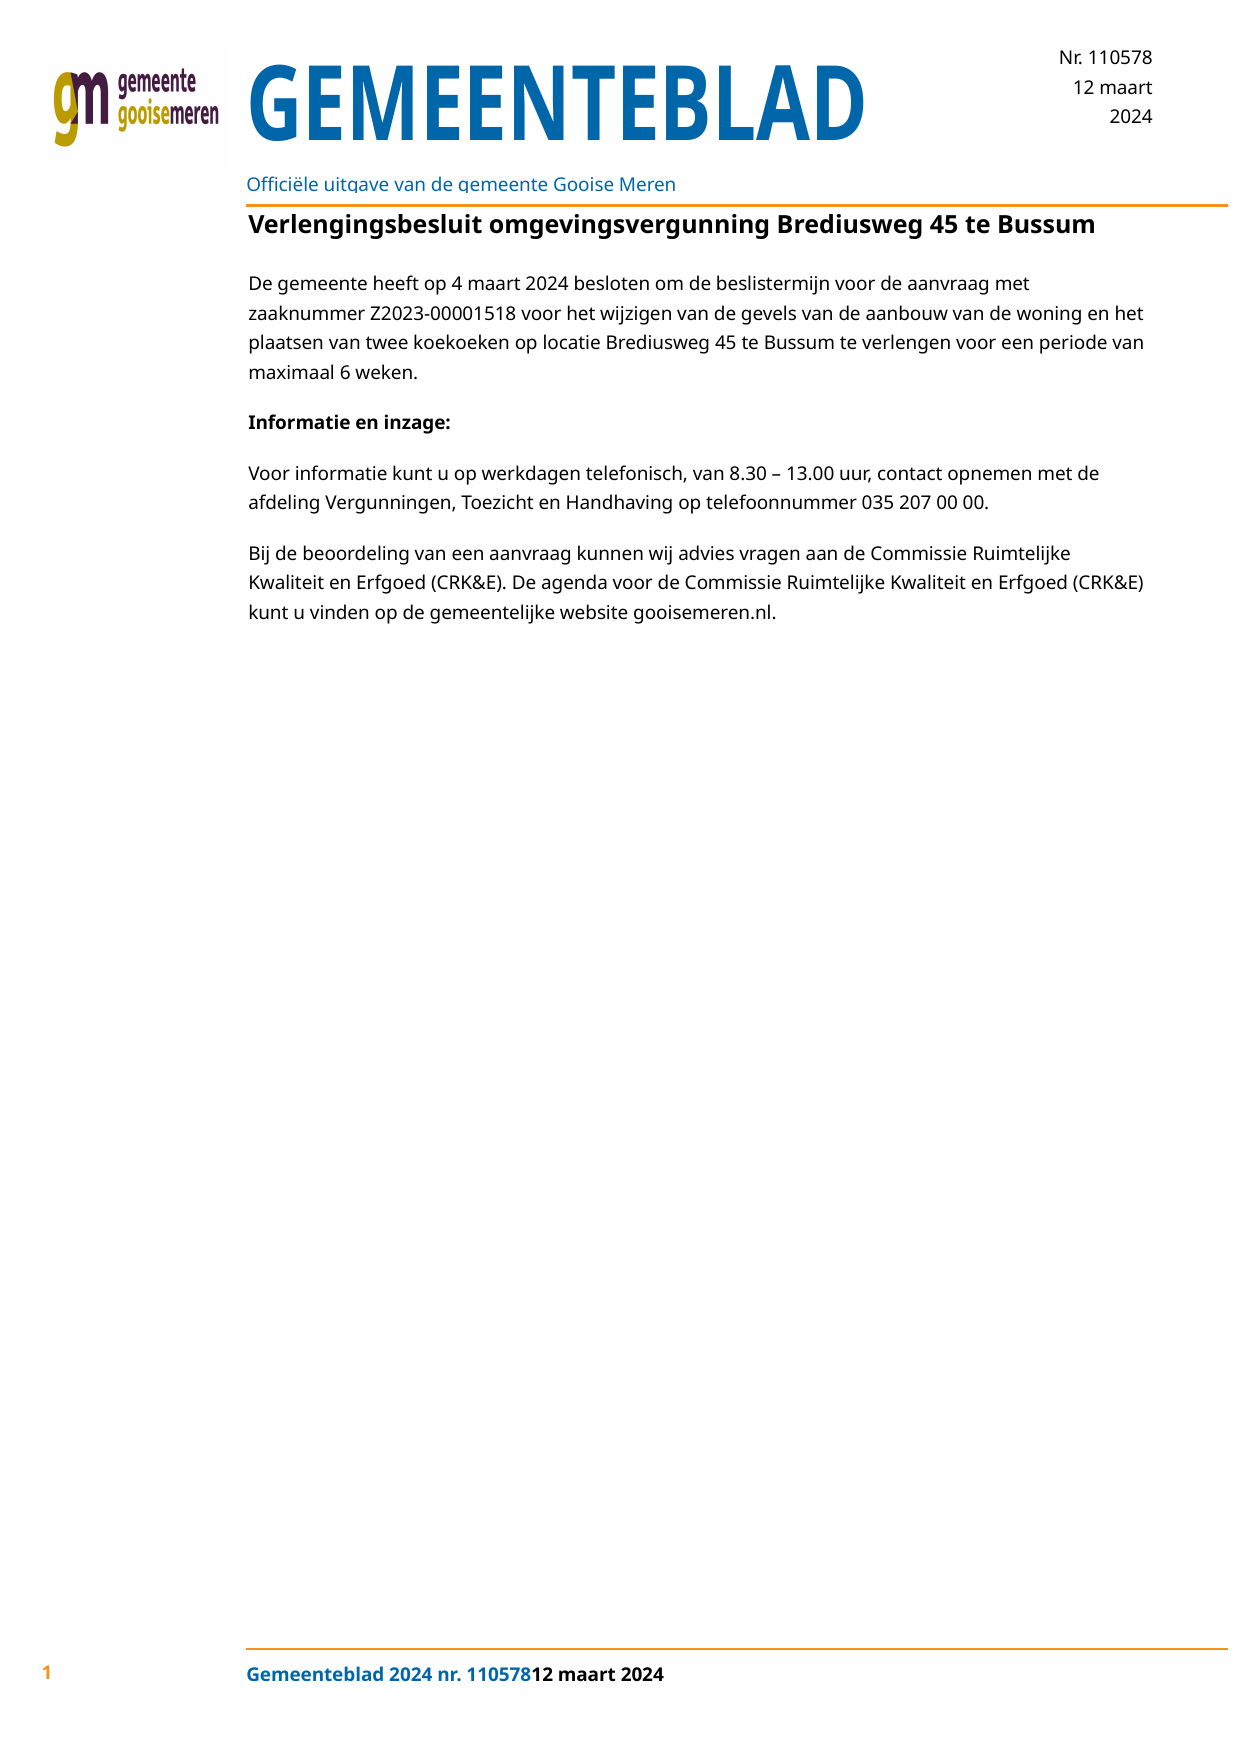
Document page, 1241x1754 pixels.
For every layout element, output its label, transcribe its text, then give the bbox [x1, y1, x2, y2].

text Voor informatie kunt u op werkdagen telefonisch, van 8.30 – 13.00 uur, contact opnemen met de afdeling Vergunningen, Toezicht en Handhaving op telefoonnummer 035 207 00 00. [248, 460, 1152, 515]
text Verlengingsbesluit omgevingsvergunning Brediusweg 45 te Bussum [248, 207, 1152, 241]
text Bij de beoordeling van een aanvraag kunnen wij advies vragen aan de Commissie Ruimtelijke Kwaliteit en Erfgoed (CRK&E). De agenda voor de Commissie Ruimtelijke Kwaliteit en Erfgoed (CRK&E) kunt u vinden op de gemeentelijke website gooisemeren.nl. [248, 540, 1152, 625]
picture [41, 47, 231, 172]
text Informatie en inzage: [248, 409, 1152, 435]
text De gemeente heeft op 4 maart 2024 besloten om de beslistermijn voor de aanvraag met zaaknummer Z2023-00001518 voor het wijzigen van de gevels van de aanbouw van de woning en het plaatsen van twee koekoeken op locatie Brediusweg 45 te Bussum te verlengen voor een periode van maximaal 6 weken. [248, 270, 1152, 385]
